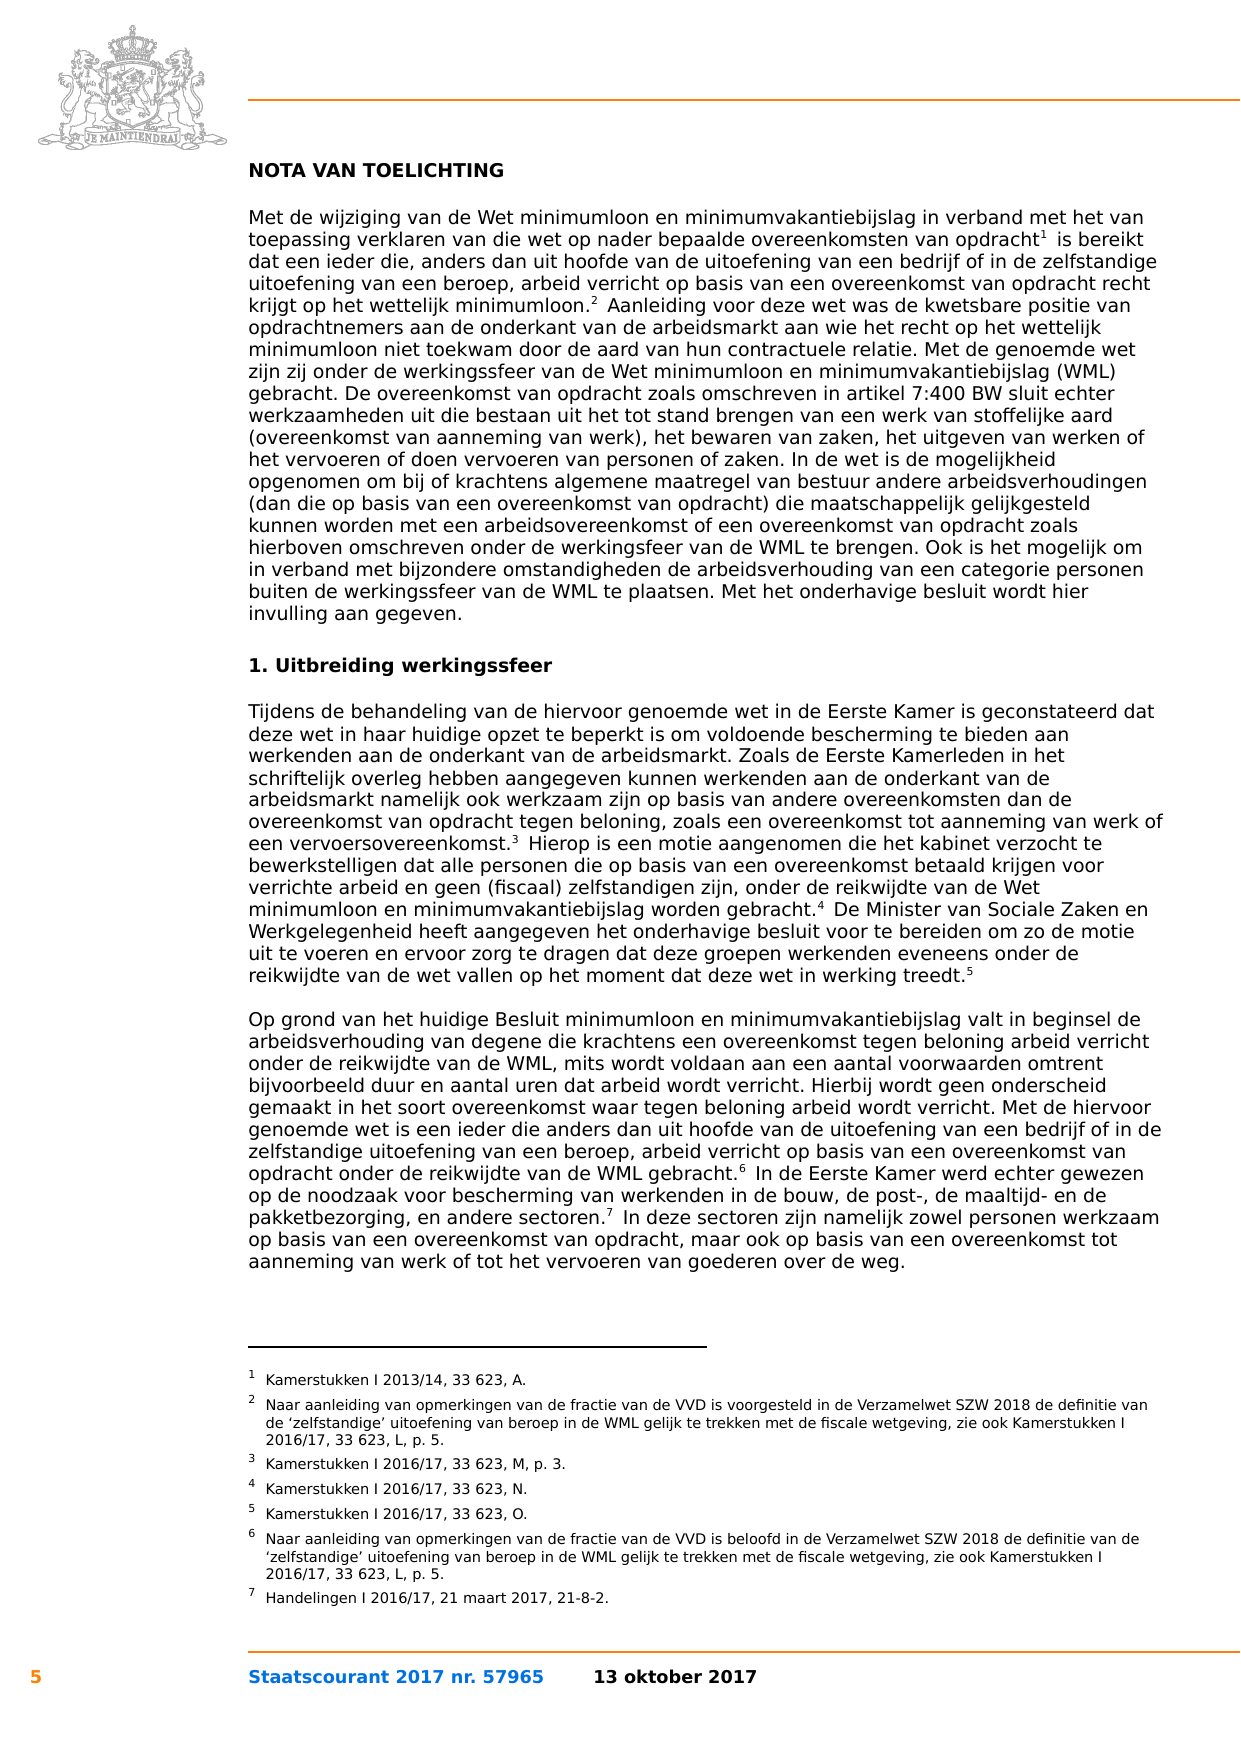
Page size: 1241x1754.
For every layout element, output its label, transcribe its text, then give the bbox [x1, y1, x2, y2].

text Naar aanleiding van opmerkingen van de fractie van de VVD is voorgesteld in de Verzamelwet SZW 2018 de definitie van de ‘zelfstandige’ uitoefening van beroep in de WML gelijk te trekken met de fiscale wetgeving, zie ook Kamerstukken I 2016/17, 33 623, L, p. 5. [248, 1393, 1163, 1449]
text Kamerstukken I 2013/14, 33 623, A. [248, 1368, 1163, 1390]
text Met de wijziging van de Wet minimumloon en minimumvakantiebijslag in verband met het van toepassing verklaren van die wet op nader bepaalde overeenkomsten van opdracht is bereikt dat een ieder die, anders dan uit hoofde van de uitoefening van een bedrijf of in de zelfstandige uitoefening van een beroep, arbeid verricht op basis van een overeenkomst van opdracht recht krijgt op het wettelijk minimumloon. Aanleiding voor deze wet was de kwetsbare positie van opdrachtnemers aan de onderkant van de arbeidsmarkt aan wie het recht op het wettelijk minimumloon niet toekwam door de aard van hun contractuele relatie. Met de genoemde wet zijn zij onder de werkingssfeer van de Wet minimumloon en minimumvakantiebijslag (WML) gebracht. De overeenkomst van opdracht zoals omschreven in artikel 7:400 BW sluit echter werkzaamheden uit die bestaan uit het tot stand brengen van een werk van stoffelijke aard (overeenkomst van aanneming van werk), het bewaren van zaken, het uitgeven van werken of het vervoeren of doen vervoeren van personen of zaken. In de wet is de mogelijkheid opgenomen om bij of krachtens algemene maatregel van bestuur andere arbeidsverhoudingen (dan die op basis van een overeenkomst van opdracht) die maatschappelijk gelijkgesteld kunnen worden met een arbeidsovereenkomst of een overeenkomst van opdracht zoals hierboven omschreven onder de werkingsfeer van de WML te brengen. Ook is het mogelijk om in verband met bijzondere omstandigheden de arbeidsverhouding van een categorie personen buiten de werkingssfeer van de WML te plaatsen. Met het onderhavige besluit wordt hier invulling aan gegeven. [248, 207, 1163, 624]
text Tijdens de behandeling van de hiervoor genoemde wet in de Eerste Kamer is geconstateerd dat deze wet in haar huidige opzet te beperkt is om voldoende bescherming te bieden aan werkenden aan de onderkant van de arbeidsmarkt. Zoals de Eerste Kamerleden in het schriftelijk overleg hebben aangegeven kunnen werkenden aan de onderkant van de arbeidsmarkt namelijk ook werkzaam zijn op basis van andere overeenkomsten dan de overeenkomst van opdracht tegen beloning, zoals een overeenkomst tot aanneming van werk of een vervoersovereenkomst. Hierop is een motie aangenomen die het kabinet verzocht te bewerkstelligen dat alle personen die op basis van een overeenkomst betaald krijgen voor verrichte arbeid en geen (fiscaal) zelfstandigen zijn, onder de reikwijdte van de Wet minimumloon en minimumvakantiebijslag worden gebracht. De Minister van Sociale Zaken en Werkgelegenheid heeft aangegeven het onderhavige besluit voor te bereiden om zo de motie uit te voeren en ervoor zorg te dragen dat deze groepen werkenden eveneens onder de reikwijdte van de wet vallen op het moment dat deze wet in werking treedt. [248, 701, 1163, 987]
text Naar aanleiding van opmerkingen van de fractie van de VVD is beloofd in de Verzamelwet SZW 2018 de definitie van de ‘zelfstandige’ uitoefening van beroep in de WML gelijk te trekken met de fiscale wetgeving, zie ook Kamerstukken I 2016/17, 33 623, L, p. 5. [248, 1527, 1163, 1583]
text Handelingen I 2016/17, 21 maart 2017, 21-8-2. [248, 1586, 1163, 1608]
subtitle NOTA VAN TOELICHTING [248, 160, 1163, 182]
picture [38, 25, 227, 150]
subtitle 1. Uitbreiding werkingssfeer [248, 654, 1163, 676]
text Kamerstukken I 2016/17, 33 623, O. [248, 1502, 1163, 1524]
text Kamerstukken I 2016/17, 33 623, N. [248, 1477, 1163, 1499]
text Kamerstukken I 2016/17, 33 623, M, p. 3. [248, 1452, 1163, 1474]
text Op grond van het huidige Besluit minimumloon en minimumvakantiebijslag valt in beginsel de arbeidsverhouding van degene die krachtens een overeenkomst tegen beloning arbeid verricht onder de reikwijdte van de WML, mits wordt voldaan aan een aantal voorwaarden omtrent bijvoorbeeld duur en aantal uren dat arbeid wordt verricht. Hierbij wordt geen onderscheid gemaakt in het soort overeenkomst waar tegen beloning arbeid wordt verricht. Met de hiervoor genoemde wet is een ieder die anders dan uit hoofde van de uitoefening van een bedrijf of in de zelfstandige uitoefening van een beroep, arbeid verricht op basis van een overeenkomst van opdracht onder de reikwijdte van de WML gebracht. In de Eerste Kamer werd echter gewezen op de noodzaak voor bescherming van werkenden in de bouw, de post-, de maaltijd- en de pakketbezorging, en andere sectoren. In deze sectoren zijn namelijk zowel personen werkzaam op basis van een overeenkomst van opdracht, maar ook op basis van een overeenkomst tot aanneming van werk of tot het vervoeren van goederen over de weg. [248, 1009, 1163, 1273]
